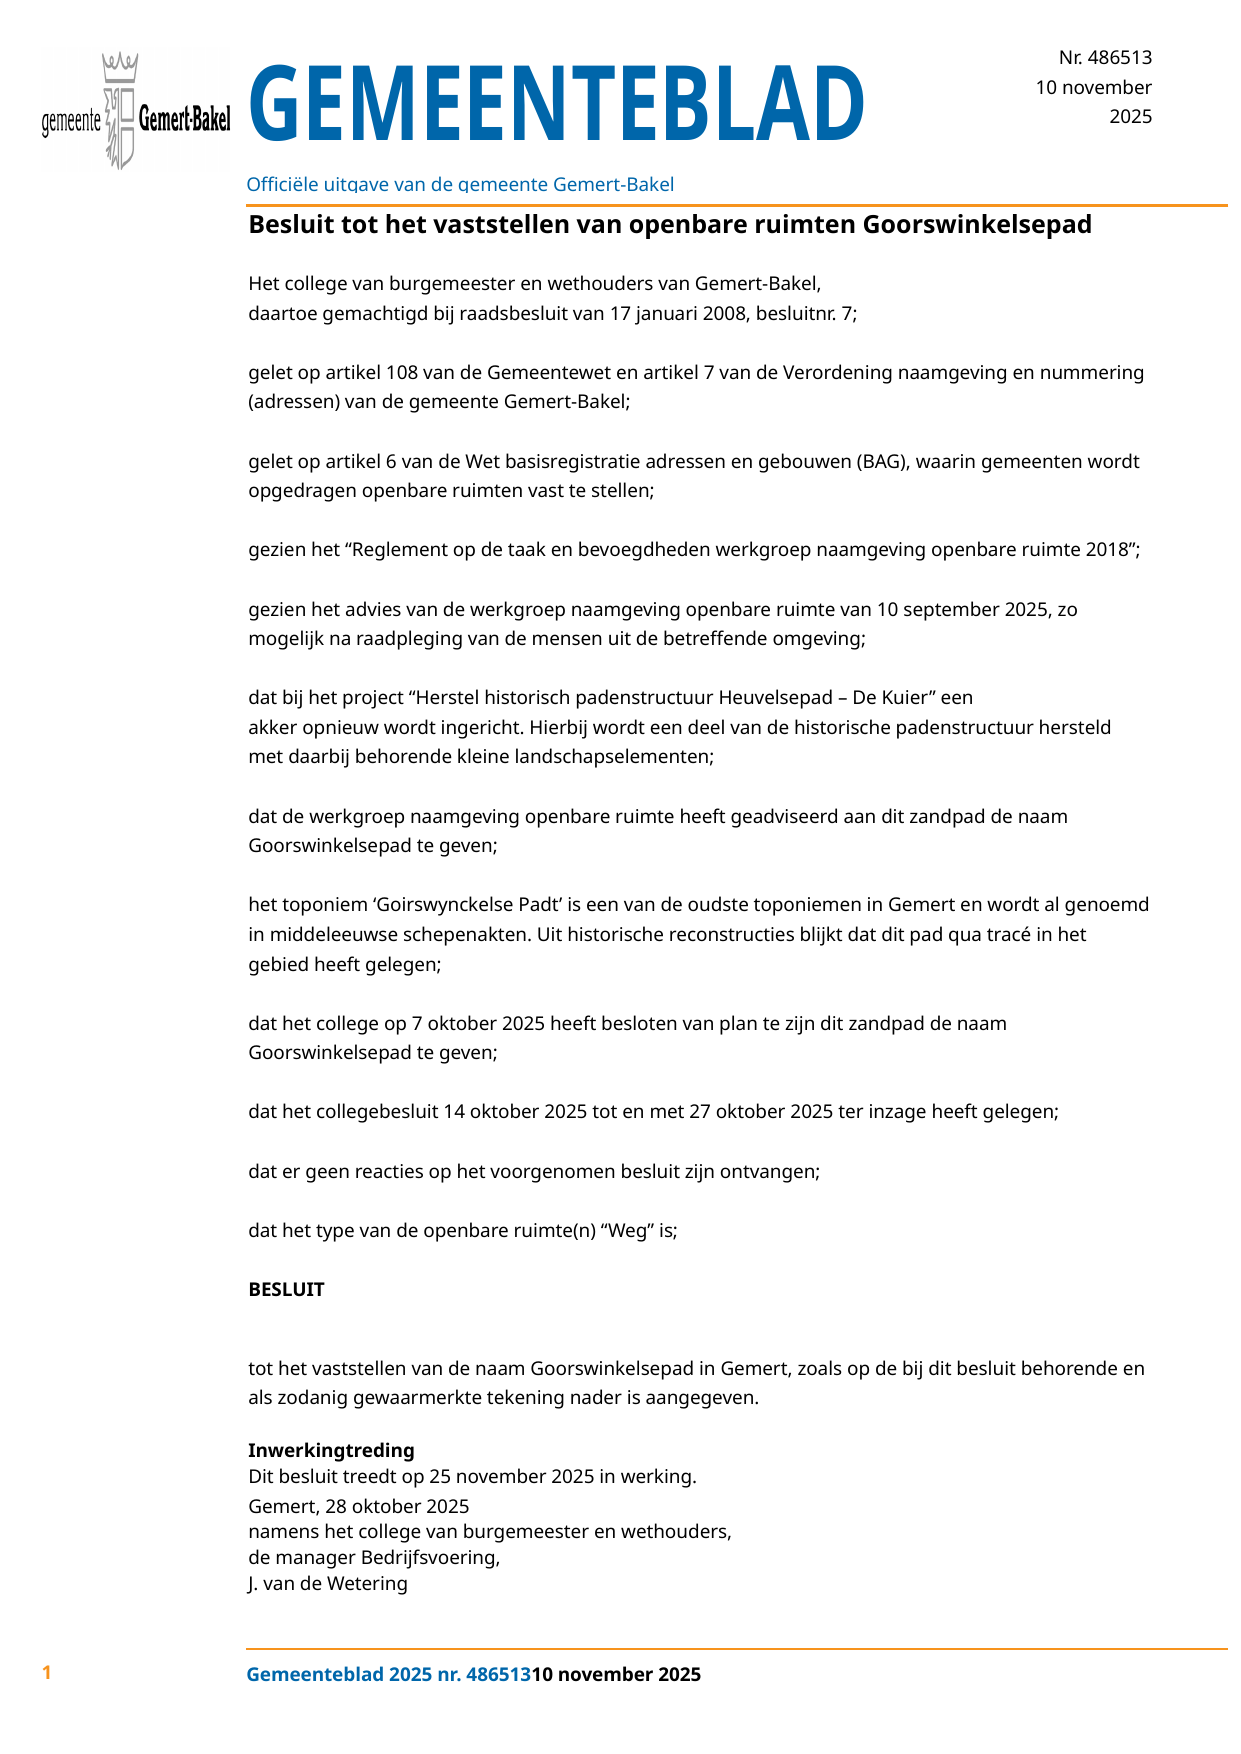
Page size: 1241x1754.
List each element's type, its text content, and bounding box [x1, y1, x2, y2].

text Inwerkingtreding [248, 1435, 1152, 1463]
text tot het vaststellen van de naam Goorswinkelsepad in Gemert, zoals op de bij dit besluit behorende en als zodanig gewaarmerkte tekening nader is aangegeven. [248, 1355, 1152, 1410]
text gezien het advies van de werkgroep naamgeving openbare ruimte van 10 september 2025, zo mogelijk na raadpleging van de mensen uit de betreffende omgeving; [248, 596, 1152, 651]
text akker opnieuw wordt ingericht. Hierbij wordt een deel van de historische padenstructuur hersteld met daarbij behorende kleine landschapselementen; [248, 714, 1152, 769]
text het toponiem ‘Goirswynckelse Padt’ is een van de oudste toponiemen in Gemert en wordt al genoemd in middeleeuwse schepenakten. Uit historische reconstructies blijkt dat dit pad qua tracé in het gebied heeft gelegen; [248, 892, 1152, 976]
text dat er geen reacties op het voorgenomen besluit zijn ontvangen; [248, 1158, 1152, 1183]
text dat het college op 7 oktober 2025 heeft besloten van plan te zijn dit zandpad de naam Goorswinkelsepad te geven; [248, 1010, 1152, 1065]
text gelet op artikel 6 van de Wet basisregistratie adressen en gebouwen (BAG), waarin gemeenten wordt opgedragen openbare ruimten vast te stellen; [248, 448, 1152, 503]
text Het college van burgemeester en wethouders van Gemert-Bakel, [248, 270, 1152, 296]
text J. van de Wetering [248, 1570, 1152, 1596]
text gelet op artikel 108 van de Gemeentewet en artikel 7 van de Verordening naamgeving en nummering (adressen) van de gemeente Gemert-Bakel; [248, 359, 1152, 414]
text Gemert, 28 oktober 2025 [248, 1493, 1152, 1519]
text dat bij het project “Herstel historisch padenstructuur Heuvelsepad – De Kuier” een [248, 684, 1152, 710]
text namens het college van burgemeester en wethouders, [248, 1519, 1152, 1544]
picture [41, 47, 231, 172]
text dat de werkgroep naamgeving openbare ruimte heeft geadviseerd aan dit zandpad de naam Goorswinkelsepad te geven; [248, 803, 1152, 858]
text BESLUIT [248, 1276, 1152, 1302]
text Dit besluit treedt op 25 november 2025 in werking. [248, 1463, 1152, 1489]
text dat het collegebesluit 14 oktober 2025 tot en met 27 oktober 2025 ter inzage heeft gelegen; [248, 1099, 1152, 1124]
text Besluit tot het vaststellen van openbare ruimten Goorswinkelsepad [248, 207, 1152, 241]
text daartoe gemachtigd bij raadsbesluit van 17 januari 2008, besluitnr. 7; [248, 300, 1152, 326]
text de manager Bedrijfsvoering, [248, 1544, 1152, 1570]
text gezien het “Reglement op de taak en bevoegdheden werkgroep naamgeving openbare ruimte 2018”; [248, 537, 1152, 562]
text dat het type van de openbare ruimte(n) “Weg” is; [248, 1217, 1152, 1243]
